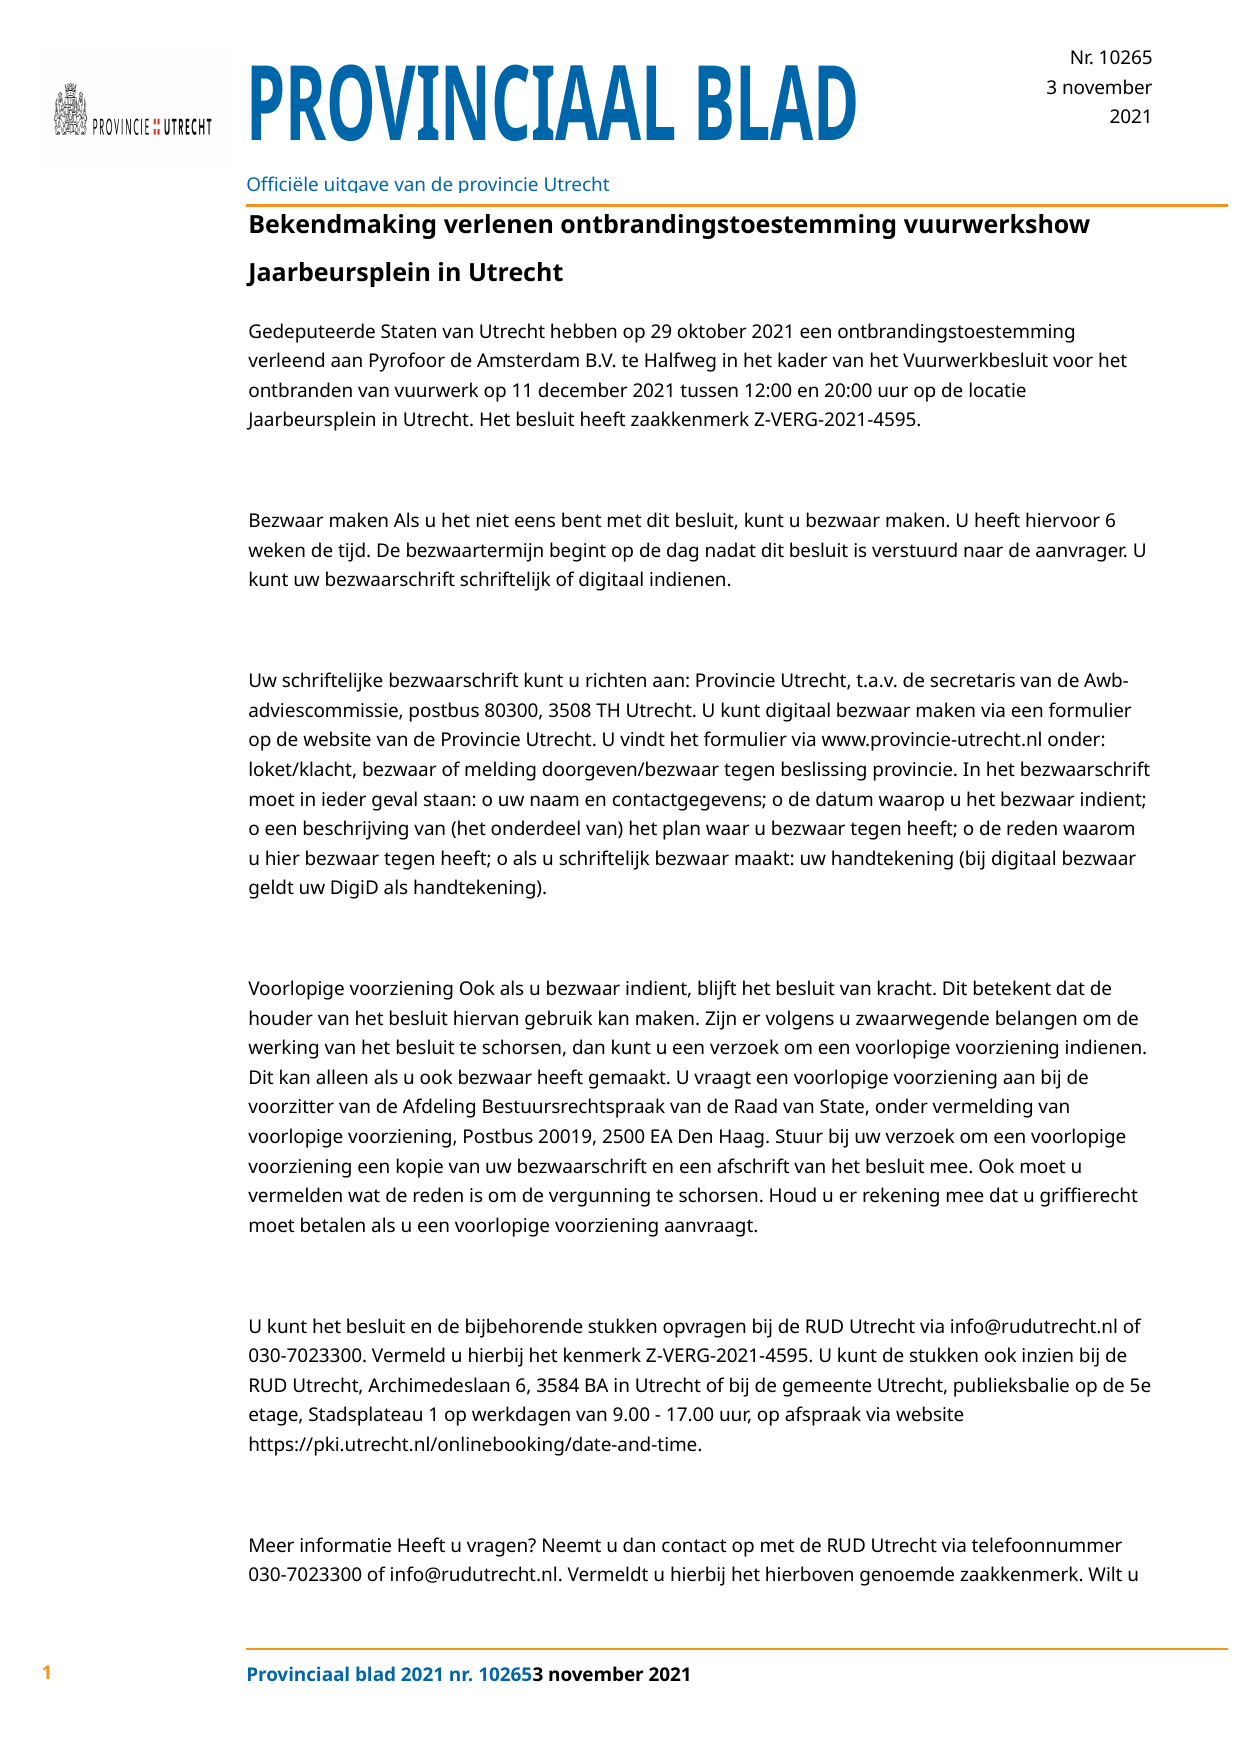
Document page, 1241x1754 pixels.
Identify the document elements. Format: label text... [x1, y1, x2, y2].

picture [41, 47, 231, 172]
text Bekendmaking verlenen ontbrandingstoestemming vuurwerkshow Jaarbeursplein in Utrecht [248, 207, 1152, 288]
text Uw schriftelijke bezwaarschrift kunt u richten aan: Provincie Utrecht, t.a.v. de secretaris van de Awb-adviescommissie, postbus 80300, 3508 TH Utrecht. U kunt digitaal bezwaar maken via een formulier op de website van de Provincie Utrecht. U vindt het formulier via www.provincie-utrecht.nl onder: loket/klacht, bezwaar of melding doorgeven/bezwaar tegen beslissing provincie. In het bezwaarschrift moet in ieder geval staan: o uw naam en contactgegevens; o de datum waarop u het bezwaar indient; o een beschrijving van (het onderdeel van) het plan waar u bezwaar tegen heeft; o de reden waarom u hier bezwaar tegen heeft; o als u schriftelijk bezwaar maakt: uw handtekening (bij digitaal bezwaar geldt uw DigiD als handtekening). [248, 667, 1152, 900]
text Voorlopige voorziening Ook als u bezwaar indient, blijft het besluit van kracht. Dit betekent dat de houder van het besluit hiervan gebruik kan maken. Zijn er volgens u zwaarwegende belangen om de werking van het besluit te schorsen, dan kunt u een verzoek om een voorlopige voorziening indienen. Dit kan alleen als u ook bezwaar heeft gemaakt. U vraagt een voorlopige voorziening aan bij de voorzitter van de Afdeling Bestuursrechtspraak van de Raad van State, onder vermelding van voorlopige voorziening, Postbus 20019, 2500 EA Den Haag. Stuur bij uw verzoek om een voorlopige voorziening een kopie van uw bezwaarschrift en een afschrift van het besluit mee. Ook moet u vermelden wat de reden is om de vergunning te schorsen. Houd u er rekening mee dat u griffierecht moet betalen als u een voorlopige voorziening aanvraagt. [248, 975, 1152, 1238]
text Meer informatie Heeft u vragen? Neemt u dan contact op met de RUD Utrecht via telefoonnummer 030-7023300 of info@rudutrecht.nl. Vermeldt u hierbij het hierboven genoemde zaakkenmerk. Wilt u [248, 1532, 1152, 1587]
text Gedeputeerde Staten van Utrecht hebben op 29 oktober 2021 een ontbrandingstoestemming verleend aan Pyrofoor de Amsterdam B.V. te Halfweg in het kader van het Vuurwerkbesluit voor het ontbranden van vuurwerk op 11 december 2021 tussen 12:00 en 20:00 uur op de locatie Jaarbeursplein in Utrecht. Het besluit heeft zaakkenmerk Z-VERG-2021-4595. [248, 318, 1152, 432]
text U kunt het besluit en de bijbehorende stukken opvragen bij de RUD Utrecht via info@rudutrecht.nl of 030-7023300. Vermeld u hierbij het kenmerk Z-VERG-2021-4595. U kunt de stukken ook inzien bij de RUD Utrecht, Archimedeslaan 6, 3584 BA in Utrecht of bij de gemeente Utrecht, publieksbalie op de 5e etage, Stadsplateau 1 op werkdagen van 9.00 - 17.00 uur, op afspraak via website https://pki.utrecht.nl/onlinebooking/date-and-time. [248, 1313, 1152, 1457]
text Bezwaar maken Als u het niet eens bent met dit besluit, kunt u bezwaar maken. U heeft hiervoor 6 weken de tijd. De bezwaartermijn begint op de dag nadat dit besluit is verstuurd naar de aanvrager. U kunt uw bezwaarschrift schriftelijk of digitaal indienen. [248, 507, 1152, 592]
